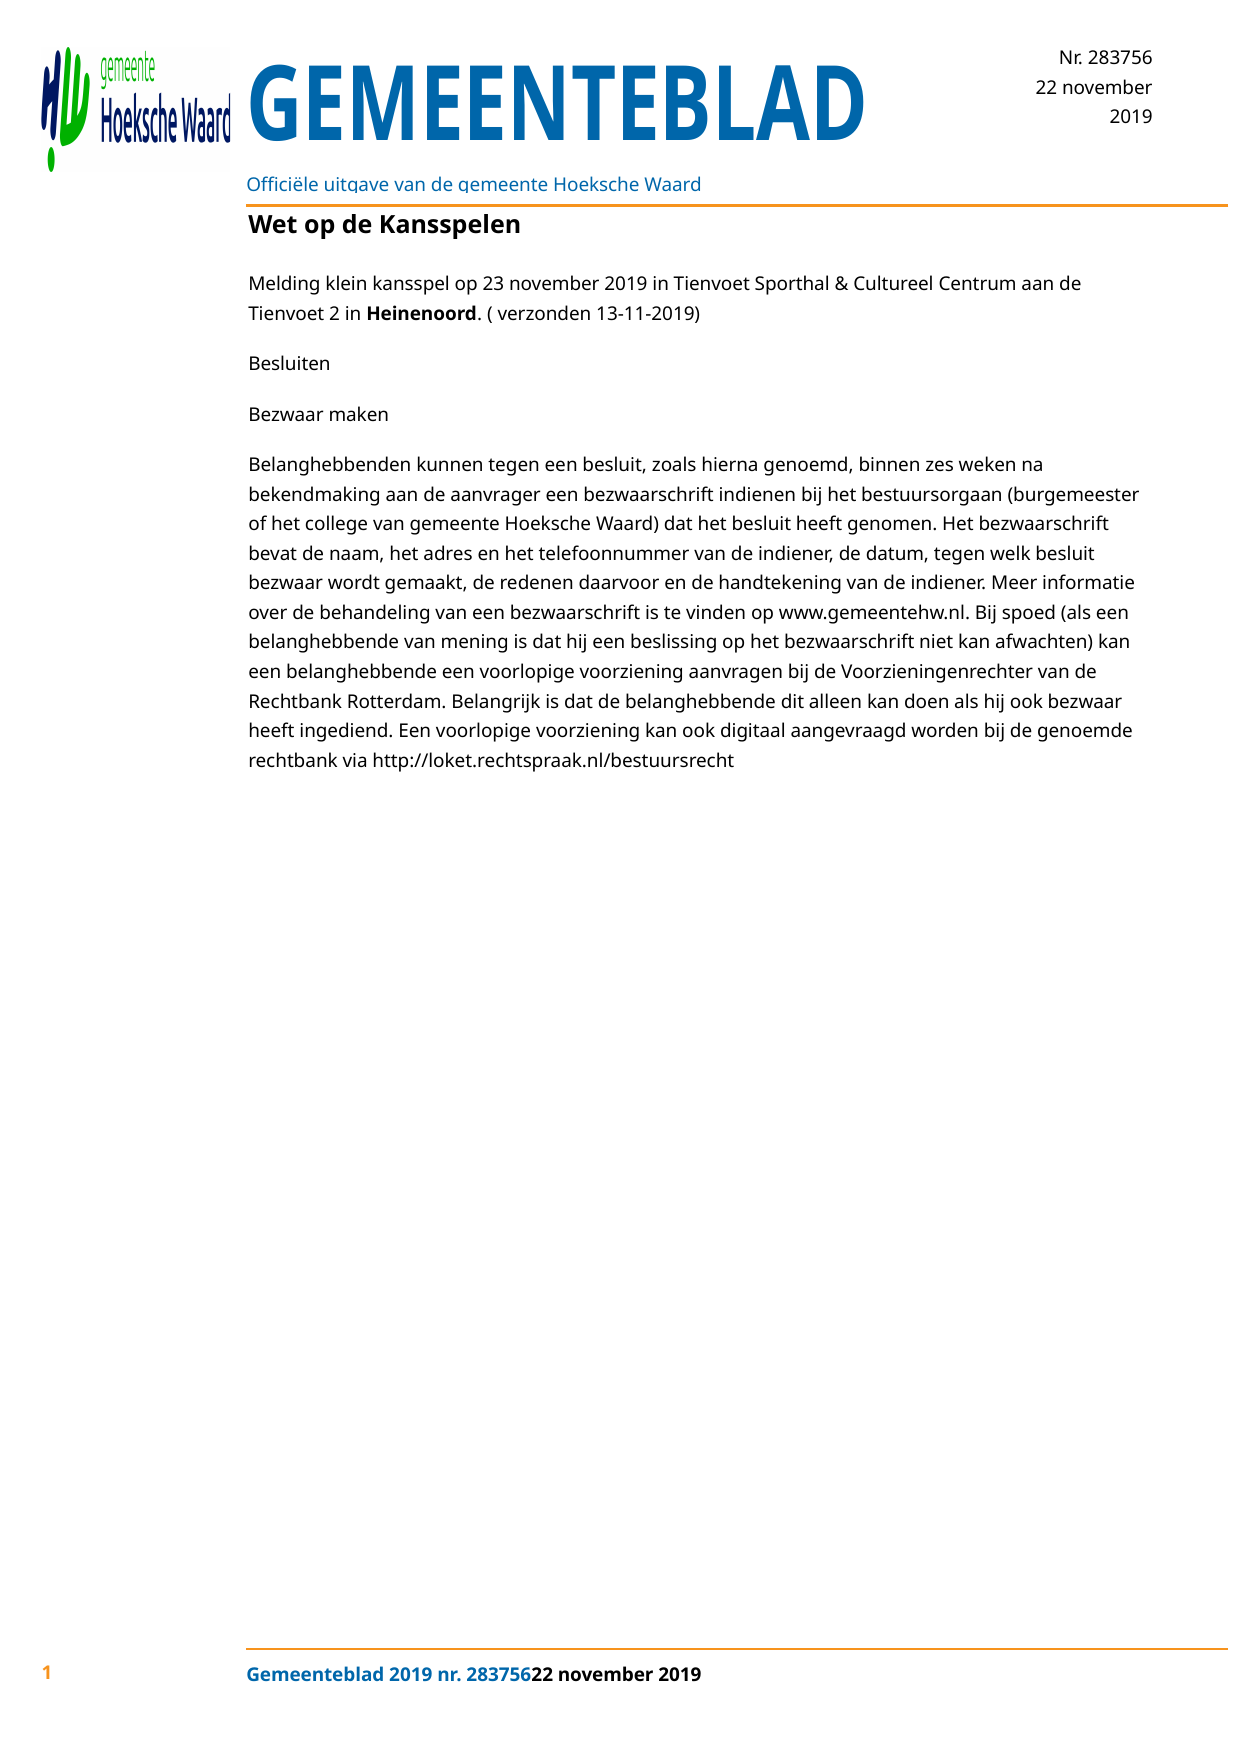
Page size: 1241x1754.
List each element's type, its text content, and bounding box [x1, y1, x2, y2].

text Besluiten [248, 350, 1152, 376]
picture [41, 47, 231, 172]
text Belanghebbenden kunnen tegen een besluit, zoals hierna genoemd, binnen zes weken na bekendmaking aan de aanvrager een bezwaarschrift indienen bij het bestuursorgaan (burgemeester of het college van gemeente Hoeksche Waard) dat het besluit heeft genomen. Het bezwaarschrift bevat de naam, het adres en het telefoonnummer van de indiener, de datum, tegen welk besluit bezwaar wordt gemaakt, de redenen daarvoor en de handtekening van de indiener. Meer informatie over de behandeling van een bezwaarschrift is te vinden op www.gemeentehw.nl. Bij spoed (als een belanghebbende van mening is dat hij een beslissing op het bezwaarschrift niet kan afwachten) kan een belanghebbende een voorlopige voorziening aanvragen bij de Voorzieningenrechter van de Rechtbank Rotterdam. Belangrijk is dat de belanghebbende dit alleen kan doen als hij ook bezwaar heeft ingediend. Een voorlopige voorziening kan ook digitaal aangevraagd worden bij de genoemde rechtbank via http://loket.rechtspraak.nl/bestuursrecht [248, 451, 1152, 773]
text Wet op de Kansspelen [248, 207, 1152, 241]
text Melding klein kansspel op 23 november 2019 in Tienvoet Sporthal & Cultureel Centrum aan de Tienvoet 2 in Heinenoord. ( verzonden 13-11-2019) [248, 270, 1152, 326]
text Bezwaar maken [248, 401, 1152, 426]
